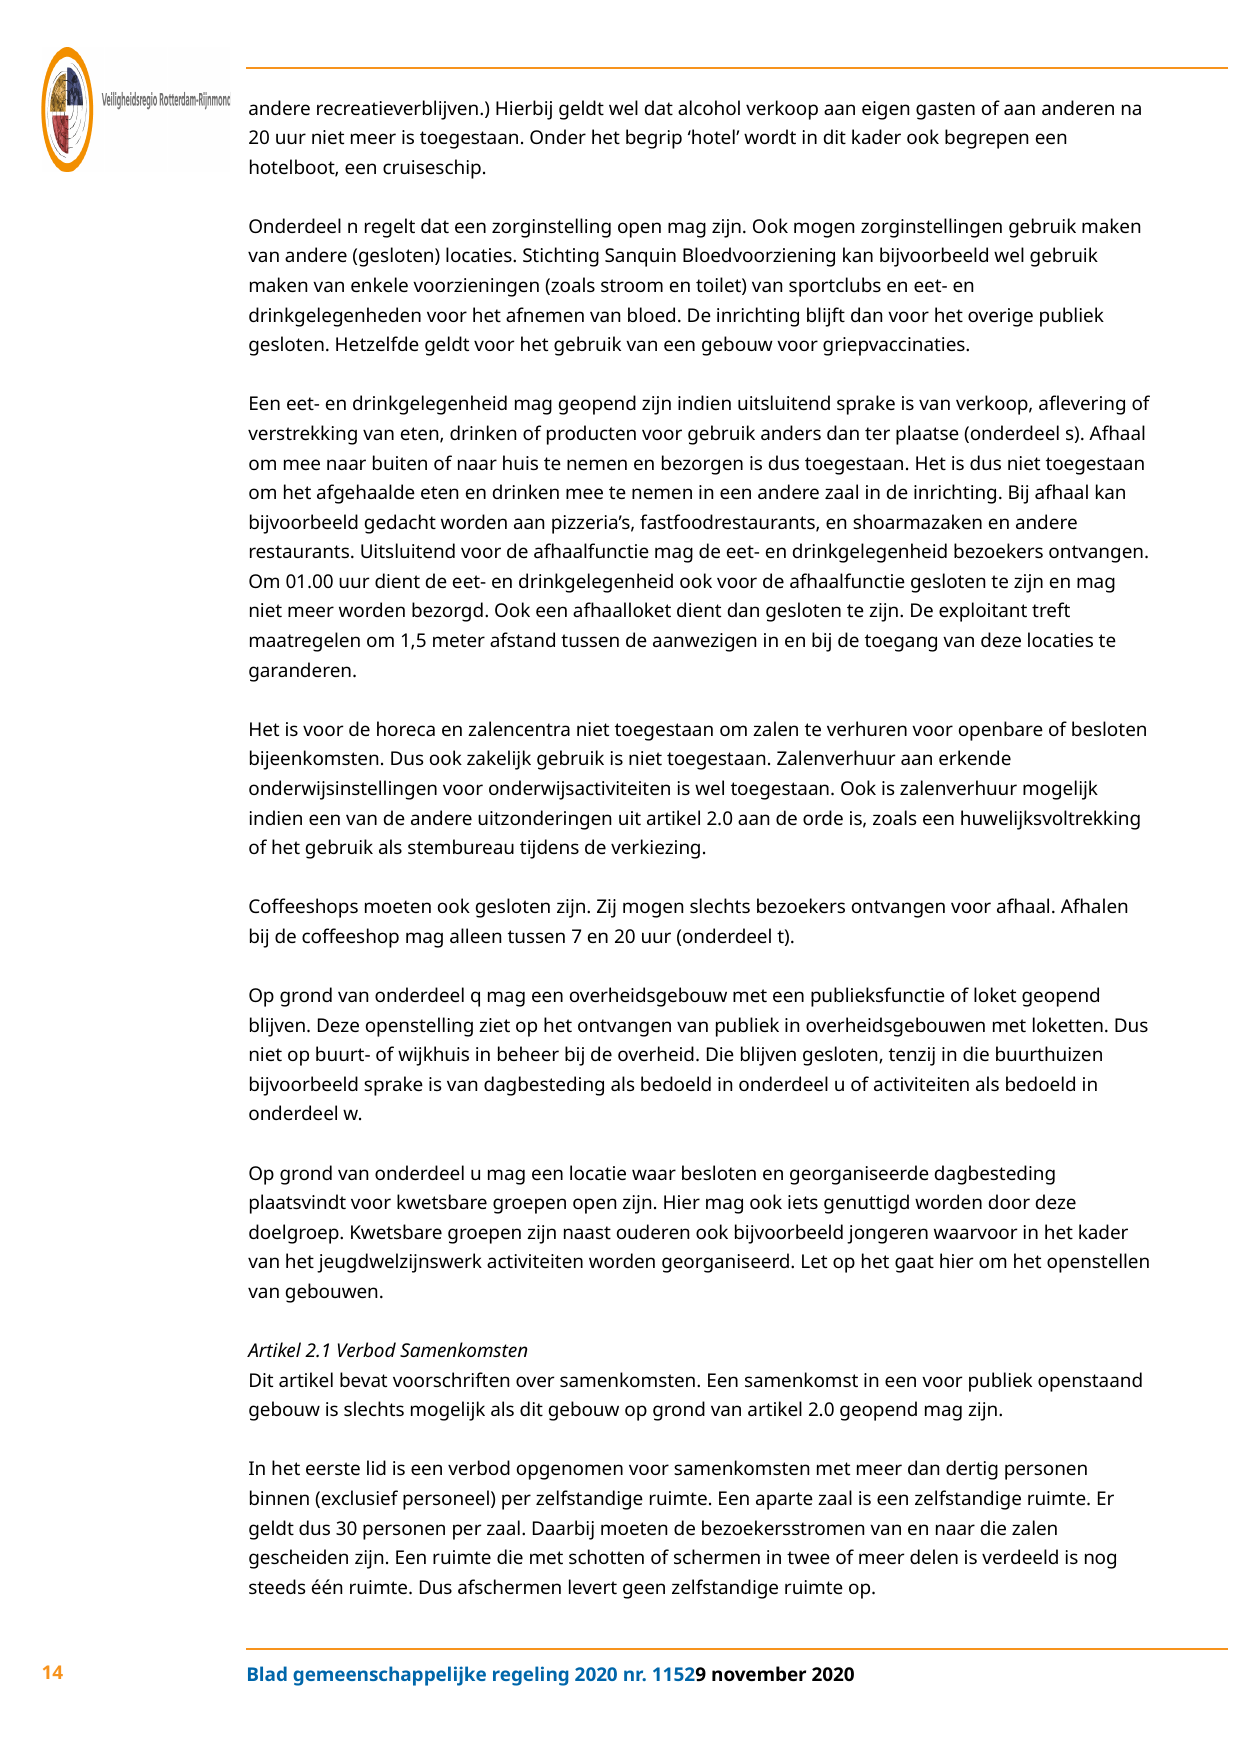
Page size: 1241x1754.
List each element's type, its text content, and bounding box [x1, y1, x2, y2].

text Artikel 2.1 Verbod Samenkomsten [248, 1337, 1152, 1363]
text Een eet- en drinkgelegenheid mag geopend zijn indien uitsluitend sprake is van verkoop, aflevering of verstrekking van eten, drinken of producten voor gebruik anders dan ter plaatse (onderdeel s). Afhaal om mee naar buiten of naar huis te nemen en bezorgen is dus toegestaan. Het is dus niet toegestaan om het afgehaalde eten en drinken mee te nemen in een andere zaal in de inrichting. Bij afhaal kan bijvoorbeeld gedacht worden aan pizzeria’s, fastfoodrestaurants, en shoarmazaken en andere restaurants. Uitsluitend voor de afhaalfunctie mag de eet- en drinkgelegenheid bezoekers ontvangen. Om 01.00 uur dient de eet- en drinkgelegenheid ook voor de afhaalfunctie gesloten te zijn en mag niet meer worden bezorgd. Ook een afhaalloket dient dan gesloten te zijn. De exploitant treft maatregelen om 1,5 meter afstand tussen de aanwezigen in en bij de toegang van deze locaties te garanderen. [248, 391, 1152, 683]
text Coffeeshops moeten ook gesloten zijn. Zij mogen slechts bezoekers ontvangen voor afhaal. Afhalen bij de coffeeshop mag alleen tussen 7 en 20 uur (onderdeel t). [248, 893, 1152, 949]
picture [41, 47, 231, 172]
text In het eerste lid is een verbod opgenomen voor samenkomsten met meer dan dertig personen binnen (exclusief personeel) per zelfstandige ruimte. Een aparte zaal is een zelfstandige ruimte. Er geldt dus 30 personen per zaal. Daarbij moeten de bezoekersstromen van en naar die zalen gescheiden zijn. Een ruimte die met schotten of schermen in twee of meer delen is verdeeld is nog steeds één ruimte. Dus afschermen levert geen zelfstandige ruimte op. [248, 1456, 1152, 1600]
text Onderdeel n regelt dat een zorginstelling open mag zijn. Ook mogen zorginstellingen gebruik maken van andere (gesloten) locaties. Stichting Sanquin Bloedvoorziening kan bijvoorbeeld wel gebruik maken van enkele voorzieningen (zoals stroom en toilet) van sportclubs en eet- en drinkgelegenheden voor het afnemen van bloed. De inrichting blijft dan voor het overige publiek gesloten. Hetzelfde geldt voor het gebruik van een gebouw voor griepvaccinaties. [248, 213, 1152, 357]
text Het is voor de horeca en zalencentra niet toegestaan om zalen te verhuren voor openbare of besloten bijeenkomsten. Dus ook zakelijk gebruik is niet toegestaan. Zalenverhuur aan erkende onderwijsinstellingen voor onderwijsactiviteiten is wel toegestaan. Ook is zalenverhuur mogelijk indien een van de andere uitzonderingen uit artikel 2.0 aan de orde is, zoals een huwelijksvoltrekking of het gebruik als stembureau tijdens de verkiezing. [248, 716, 1152, 860]
text Dit artikel bevat voorschriften over samenkomsten. Een samenkomst in een voor publiek openstaand gebouw is slechts mogelijk als dit gebouw op grond van artikel 2.0 geopend mag zijn. [248, 1367, 1152, 1422]
text Op grond van onderdeel u mag een locatie waar besloten en georganiseerde dagbesteding plaatsvindt voor kwetsbare groepen open zijn. Hier mag ook iets genuttigd worden door deze doelgroep. Kwetsbare groepen zijn naast ouderen ook bijvoorbeeld jongeren waarvoor in het kader van het jeugdwelzijnswerk activiteiten worden georganiseerd. Let op het gaat hier om het openstellen van gebouwen. [248, 1160, 1152, 1304]
text andere recreatieverblijven.) Hierbij geldt wel dat alcohol verkoop aan eigen gasten of aan anderen na 20 uur niet meer is toegestaan. Onder het begrip ‘hotel’ wordt in dit kader ook begrepen een hotelboot, een cruiseschip. [248, 95, 1152, 180]
text Op grond van onderdeel q mag een overheidsgebouw met een publieksfunctie of loket geopend blijven. Deze openstelling ziet op het ontvangen van publiek in overheidsgebouwen met loketten. Dus niet op buurt- of wijkhuis in beheer bij de overheid. Die blijven gesloten, tenzij in die buurthuizen bijvoorbeeld sprake is van dagbesteding als bedoeld in onderdeel u of activiteiten als bedoeld in onderdeel w. [248, 982, 1152, 1126]
